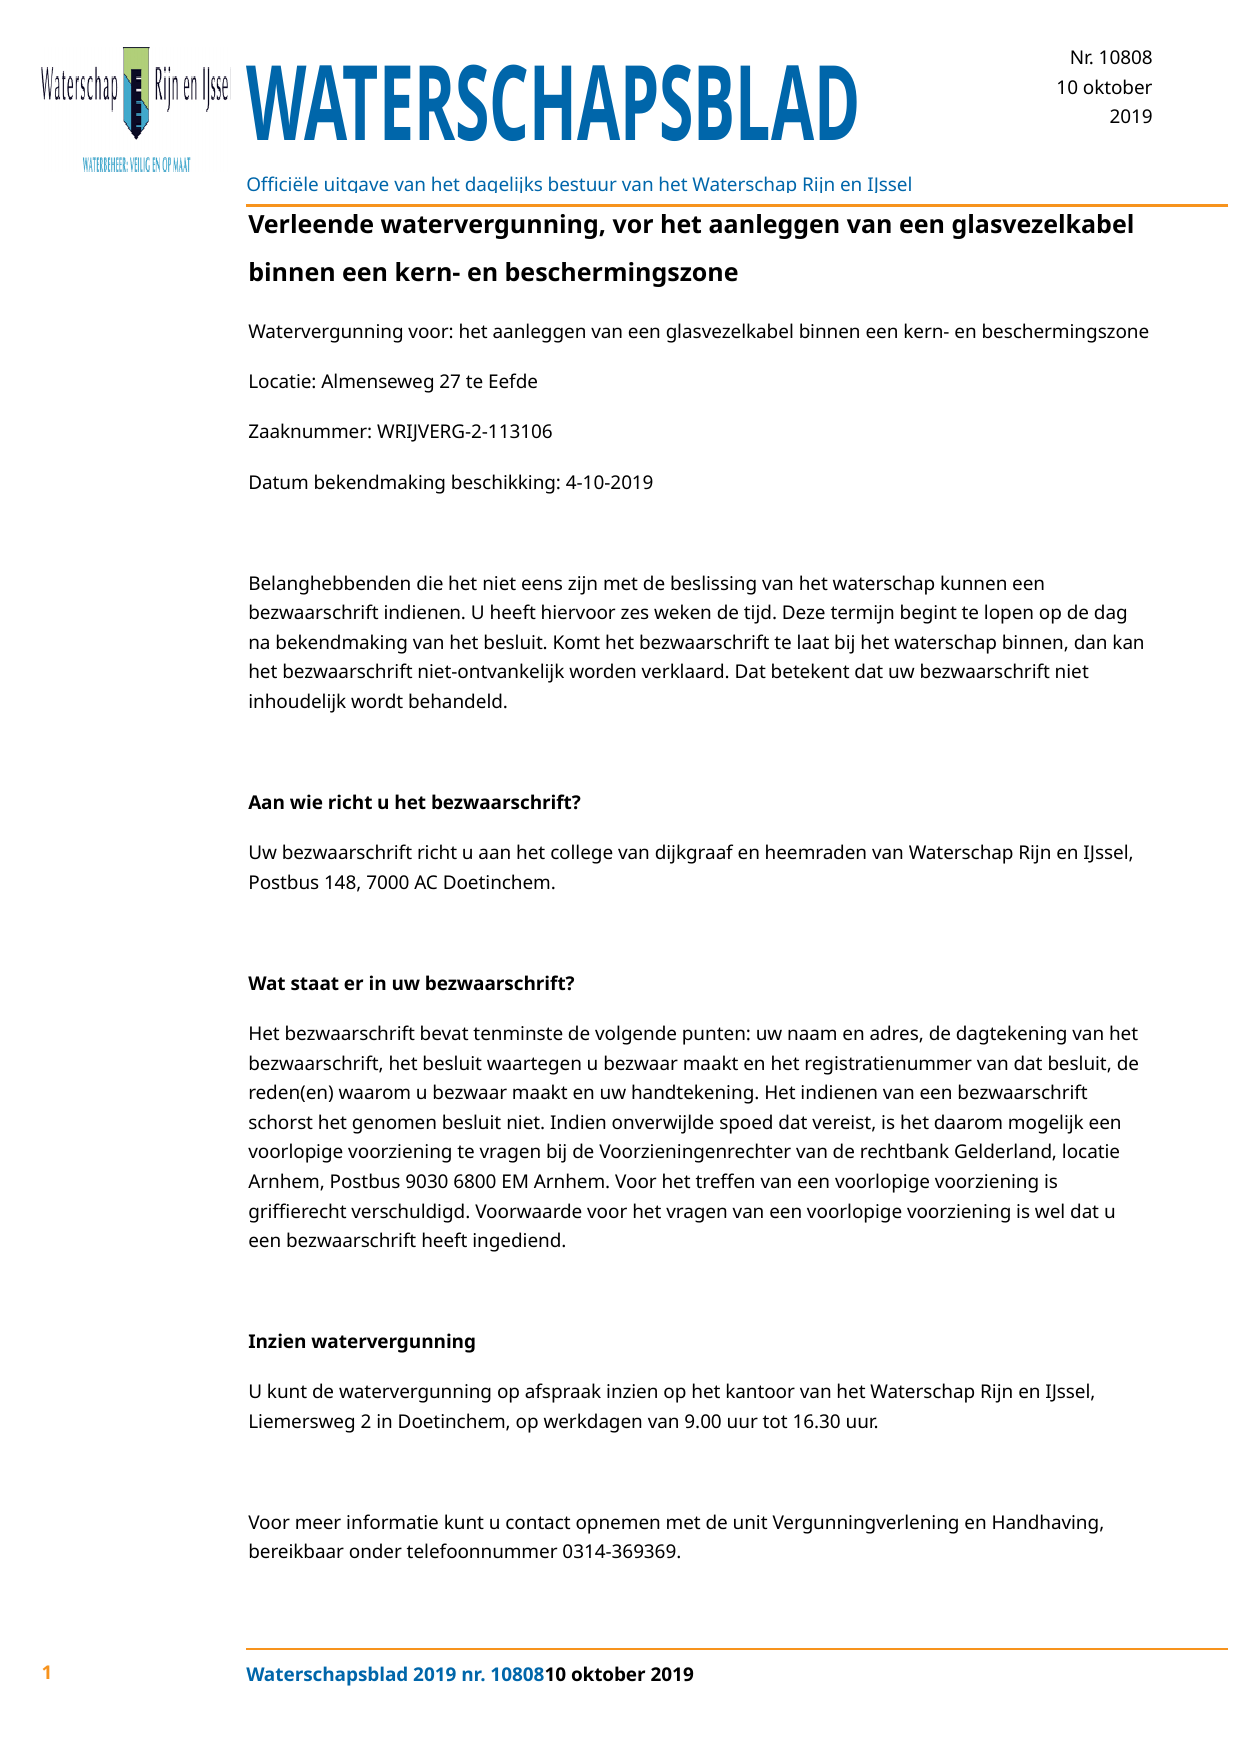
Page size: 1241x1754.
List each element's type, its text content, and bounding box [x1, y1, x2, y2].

text Datum bekendmaking beschikking: 4-10-2019 [248, 469, 1152, 495]
text Het bezwaarschrift bevat tenminste de volgende punten: uw naam en adres, de dagtekening van het bezwaarschrift, het besluit waartegen u bezwaar maakt en het registratienummer van dat besluit, de reden(en) waarom u bezwaar maakt en uw handtekening. Het indienen van een bezwaarschrift schorst het genomen besluit niet. Indien onverwijlde spoed dat vereist, is het daarom mogelijk een voorlopige voorziening te vragen bij de Voorzieningenrechter van de rechtbank Gelderland, locatie Arnhem, Postbus 9030 6800 EM Arnhem. Voor het treffen van een voorlopige voorziening is griffierecht verschuldigd. Voorwaarde voor het vragen van een voorlopige voorziening is wel dat u een bezwaarschrift heeft ingediend. [248, 1020, 1152, 1253]
text Inzien watervergunning [248, 1328, 1152, 1354]
text Voor meer informatie kunt u contact opnemen met de unit Vergunningverlening en Handhaving, bereikbaar onder telefoonnummer 0314-369369. [248, 1509, 1152, 1564]
text Zaaknummer: WRIJVERG-2-113106 [248, 419, 1152, 444]
text Watervergunning voor: het aanleggen van een glasvezelkabel binnen een kern- en beschermingszone [248, 318, 1152, 344]
text U kunt de watervergunning op afspraak inzien op het kantoor van het Waterschap Rijn en IJssel, Liemersweg 2 in Doetinchem, op werkdagen van 9.00 uur tot 16.30 uur. [248, 1379, 1152, 1434]
text Verleende watervergunning, vor het aanleggen van een glasvezelkabel binnen een kern- en beschermingszone [248, 207, 1152, 288]
text Aan wie richt u het bezwaarschrift? [248, 789, 1152, 815]
text Wat staat er in uw bezwaarschrift? [248, 970, 1152, 996]
text Uw bezwaarschrift richt u aan het college van dijkgraaf en heemraden van Waterschap Rijn en IJssel, Postbus 148, 7000 AC Doetinchem. [248, 839, 1152, 895]
text Belanghebbenden die het niet eens zijn met de beslissing van het waterschap kunnen een bezwaarschrift indienen. U heeft hiervoor zes weken de tijd. Deze termijn begint te lopen op de dag na bekendmaking van het besluit. Komt het bezwaarschrift te laat bij het waterschap binnen, dan kan het bezwaarschrift niet-ontvankelijk worden verklaard. Dat betekent dat uw bezwaarschrift niet inhoudelijk wordt behandeld. [248, 570, 1152, 714]
text Locatie: Almenseweg 27 te Eefde [248, 368, 1152, 394]
picture [41, 47, 231, 172]
